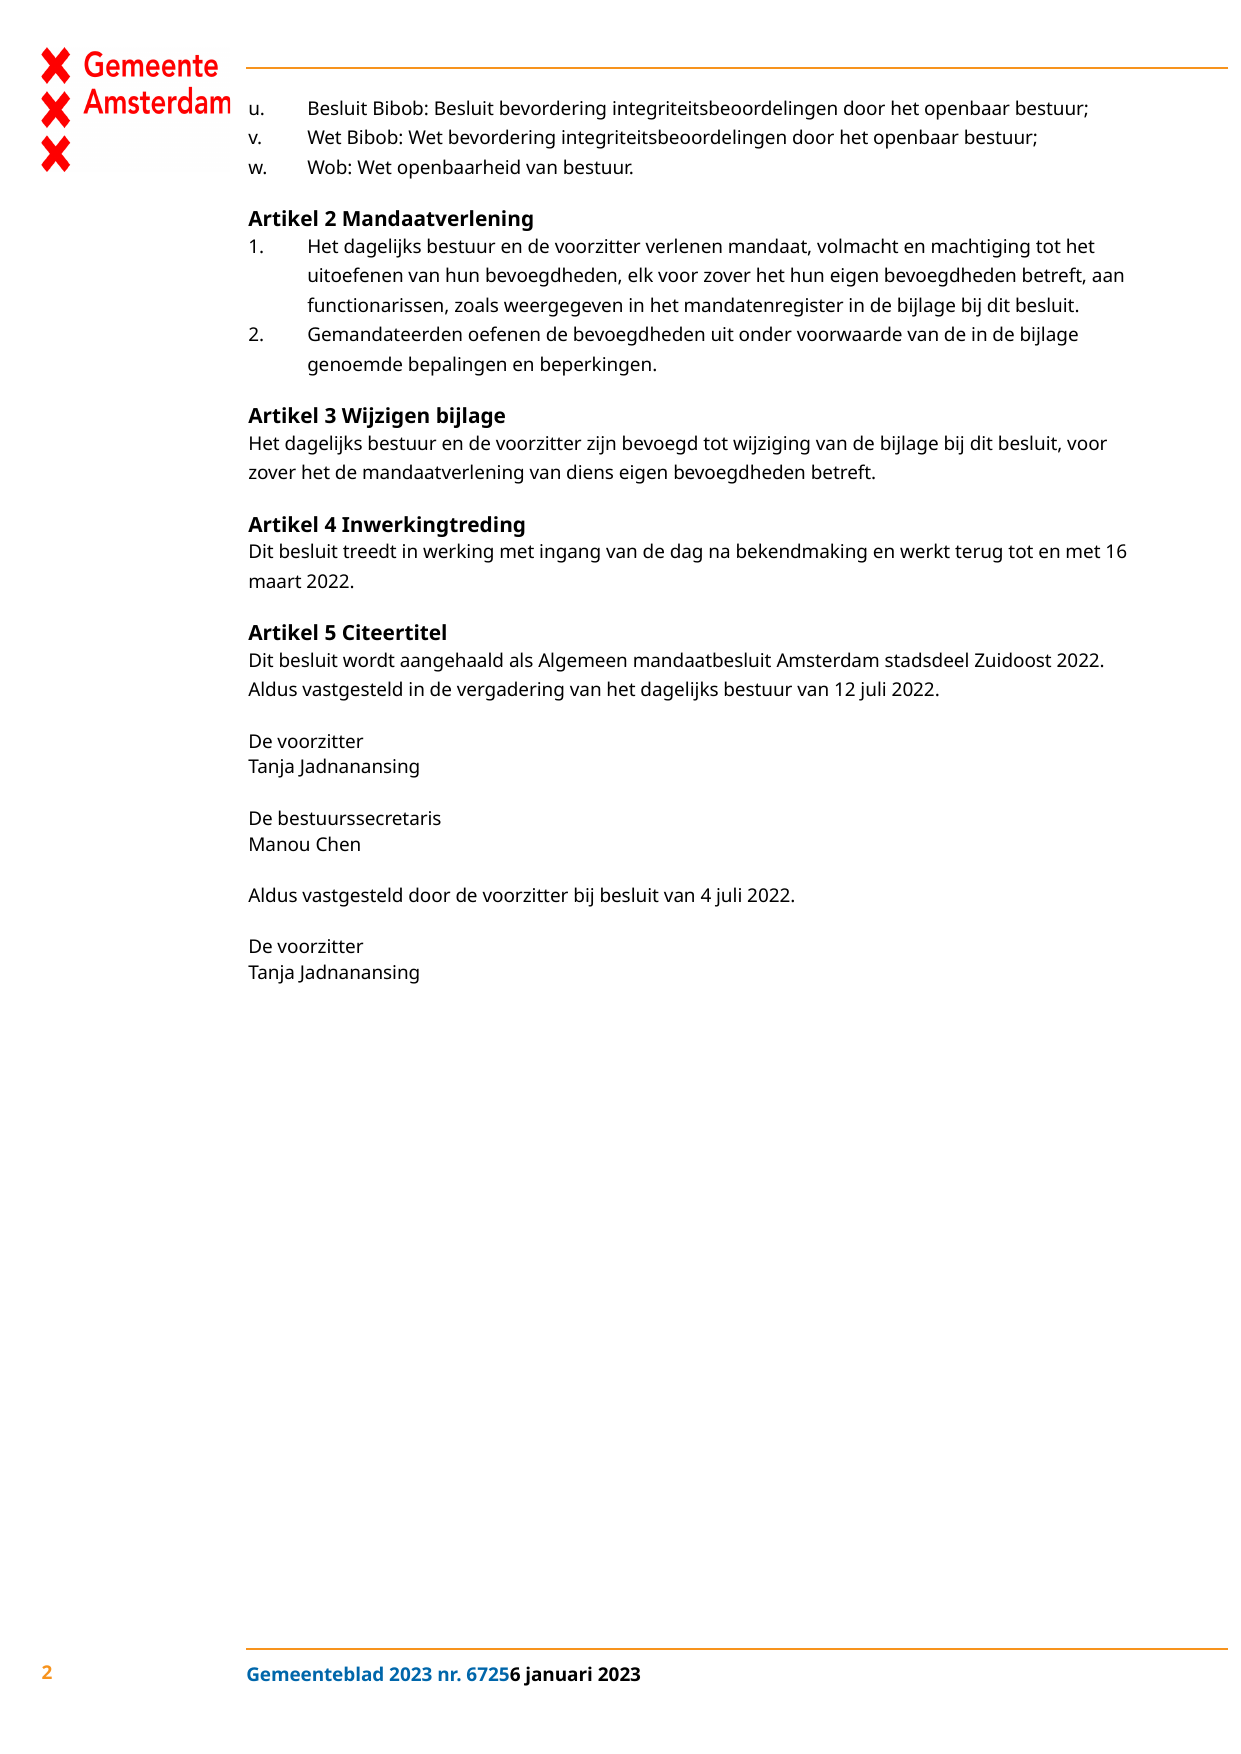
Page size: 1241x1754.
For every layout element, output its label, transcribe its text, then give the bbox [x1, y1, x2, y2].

text Artikel 3 Wijzigen bijlage [248, 402, 1152, 430]
picture [41, 47, 231, 172]
list Gemandateerden oefenen de bevoegdheden uit onder voorwaarde van de in de bijlage genoemde bepalingen en beperkingen. [248, 322, 1152, 377]
text De voorzitter [248, 934, 1152, 959]
text Aldus vastgesteld in de vergadering van het dagelijks bestuur van 12 juli 2022. [248, 676, 1152, 702]
text Dit besluit wordt aangehaald als Algemeen mandaatbesluit Amsterdam stadsdeel Zuidoost 2022. [248, 647, 1152, 673]
text Artikel 5 Citeertitel [248, 618, 1152, 647]
list Wob: Wet openbaarheid van bestuur. [248, 154, 1152, 180]
list Het dagelijks bestuur en de voorzitter verlenen mandaat, volmacht en machtiging tot het uitoefenen van hun bevoegdheden, elk voor zover het hun eigen bevoegdheden betreft, aan functionarissen, zoals weergegeven in het mandatenregister in de bijlage bij dit besluit. [248, 233, 1152, 318]
text Artikel 4 Inwerkingtreding [248, 510, 1152, 538]
list Wet Bibob: Wet bevordering integriteitsbeoordelingen door het openbaar bestuur; [248, 124, 1152, 150]
text Dit besluit treedt in werking met ingang van de dag na bekendmaking en werkt terug tot en met 16 maart 2022. [248, 538, 1152, 594]
text Het dagelijks bestuur en de voorzitter zijn bevoegd tot wijziging van de bijlage bij dit besluit, voor zover het de mandaatverlening van diens eigen bevoegdheden betreft. [248, 430, 1152, 485]
text Tanja Jadnanansing [248, 754, 1152, 779]
text Manou Chen [248, 831, 1152, 857]
text De bestuurssecretaris [248, 805, 1152, 831]
text Tanja Jadnanansing [248, 959, 1152, 985]
text De voorzitter [248, 728, 1152, 754]
text Artikel 2 Mandaatverlening [248, 204, 1152, 233]
text Aldus vastgesteld door de voorzitter bij besluit van 4 juli 2022. [248, 882, 1152, 908]
list Besluit Bibob: Besluit bevordering integriteitsbeoordelingen door het openbaar bestuur; [248, 95, 1152, 121]
